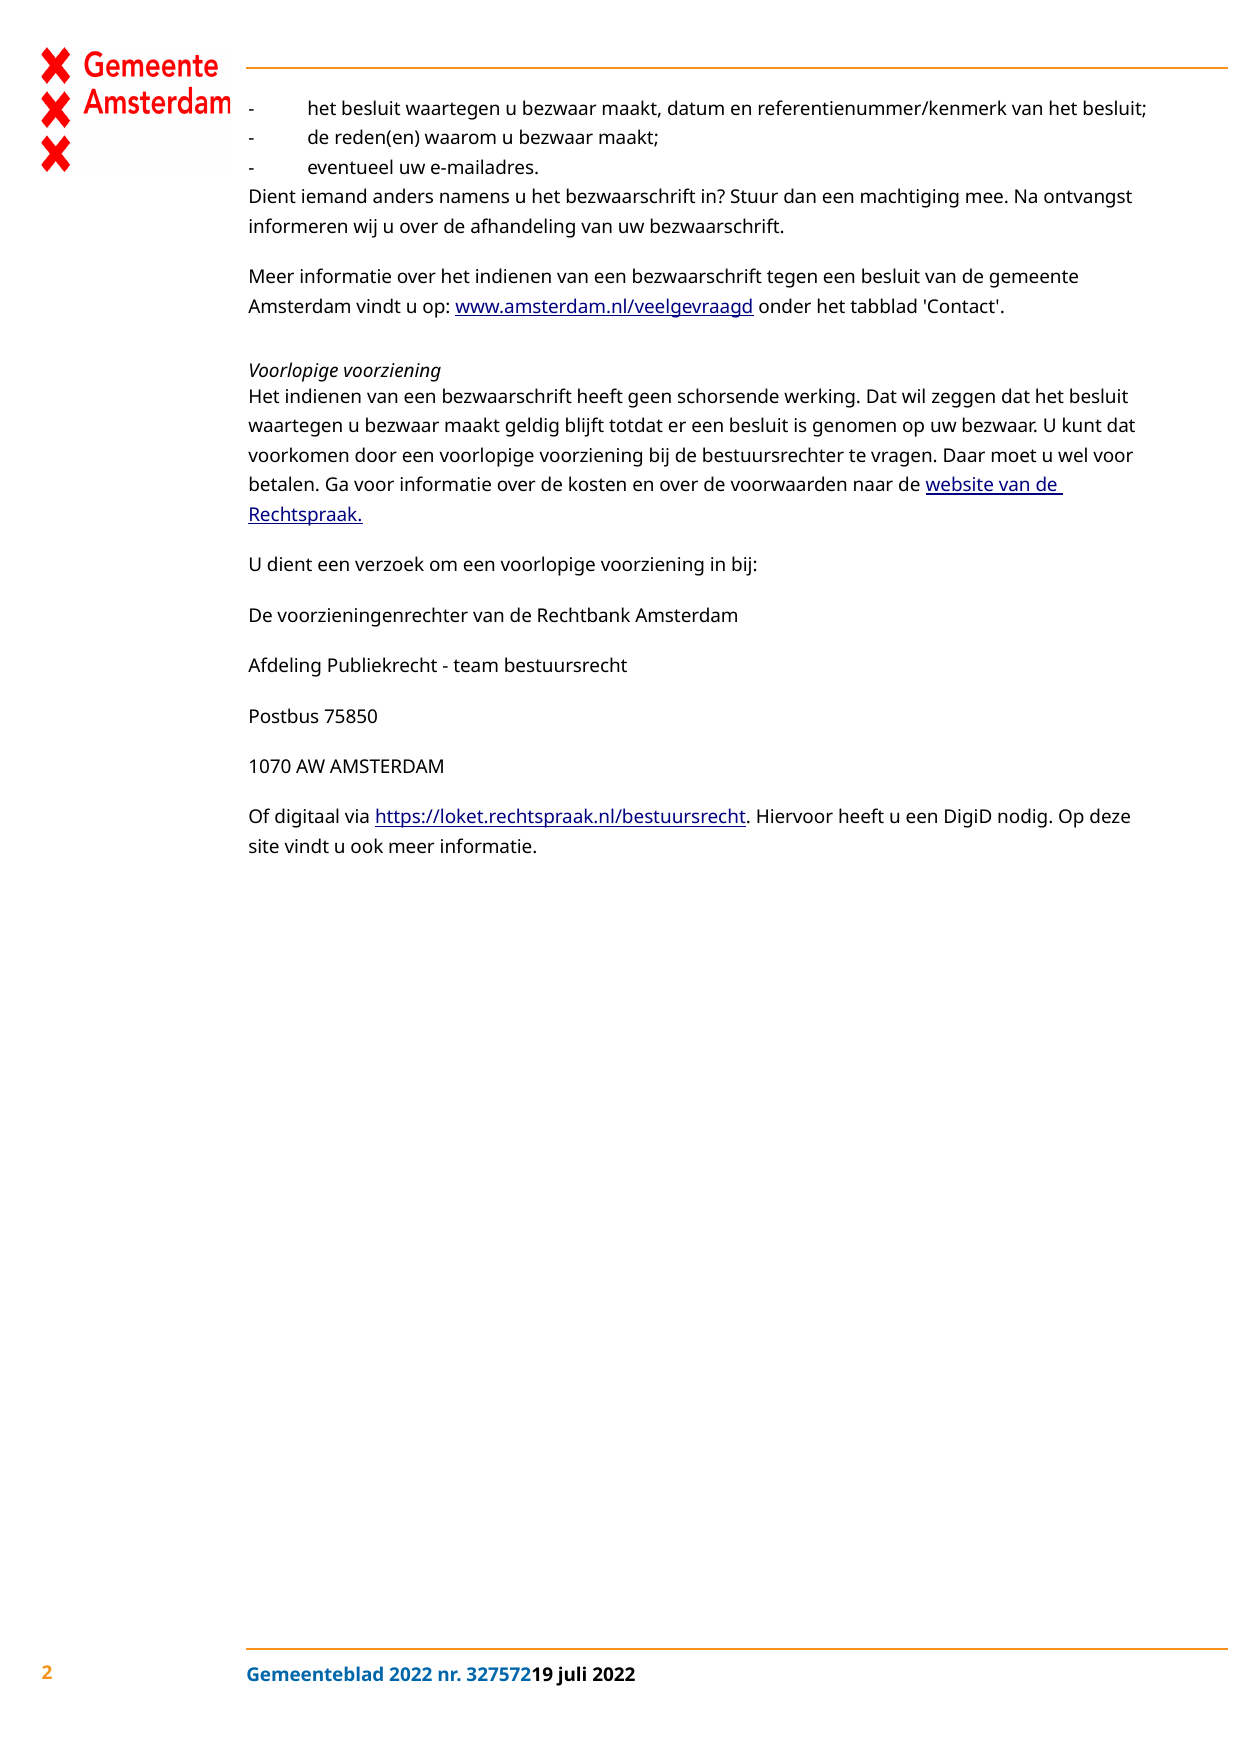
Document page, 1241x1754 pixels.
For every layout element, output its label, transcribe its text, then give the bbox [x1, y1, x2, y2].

text Of digitaal via https://loket.rechtspraak.nl/bestuursrecht. Hiervoor heeft u een DigiD nodig. Op deze site vindt u ook meer informatie. [248, 804, 1152, 859]
text Dient iemand anders namens u het bezwaarschrift in? Stuur dan een machtiging mee. Na ontvangst informeren wij u over de afhandeling van uw bezwaarschrift. [248, 183, 1152, 239]
text 1070 AW AMSTERDAM [248, 753, 1152, 779]
text Voorlopige voorziening [248, 357, 1152, 383]
text De voorzieningenrechter van de Rechtbank Amsterdam [248, 602, 1152, 628]
picture [41, 47, 231, 172]
text Postbus 75850 [248, 703, 1152, 728]
list het besluit waartegen u bezwaar maakt, datum en referentienummer/kenmerk van het besluit; [248, 95, 1152, 121]
text Het indienen van een bezwaarschrift heeft geen schorsende werking. Dat wil zeggen dat het besluit waartegen u bezwaar maakt geldig blijft totdat er een besluit is genomen op uw bezwaar. U kunt dat voorkomen door een voorlopige voorziening bij de bestuursrechter te vragen. Daar moet u wel voor betalen. Ga voor informatie over de kosten en over de voorwaarden naar de website van de Rechtspraak. [248, 383, 1152, 527]
text U dient een verzoek om een voorlopige voorziening in bij: [248, 552, 1152, 577]
list de reden(en) waarom u bezwaar maakt; [248, 124, 1152, 150]
list eventueel uw e-mailadres. [248, 154, 1152, 180]
text Meer informatie over het indienen van een bezwaarschrift tegen een besluit van de gemeente Amsterdam vindt u op: www.amsterdam.nl/veelgevraagd onder het tabblad 'Contact'. [248, 263, 1152, 319]
text Afdeling Publiekrecht - team bestuursrecht [248, 652, 1152, 678]
